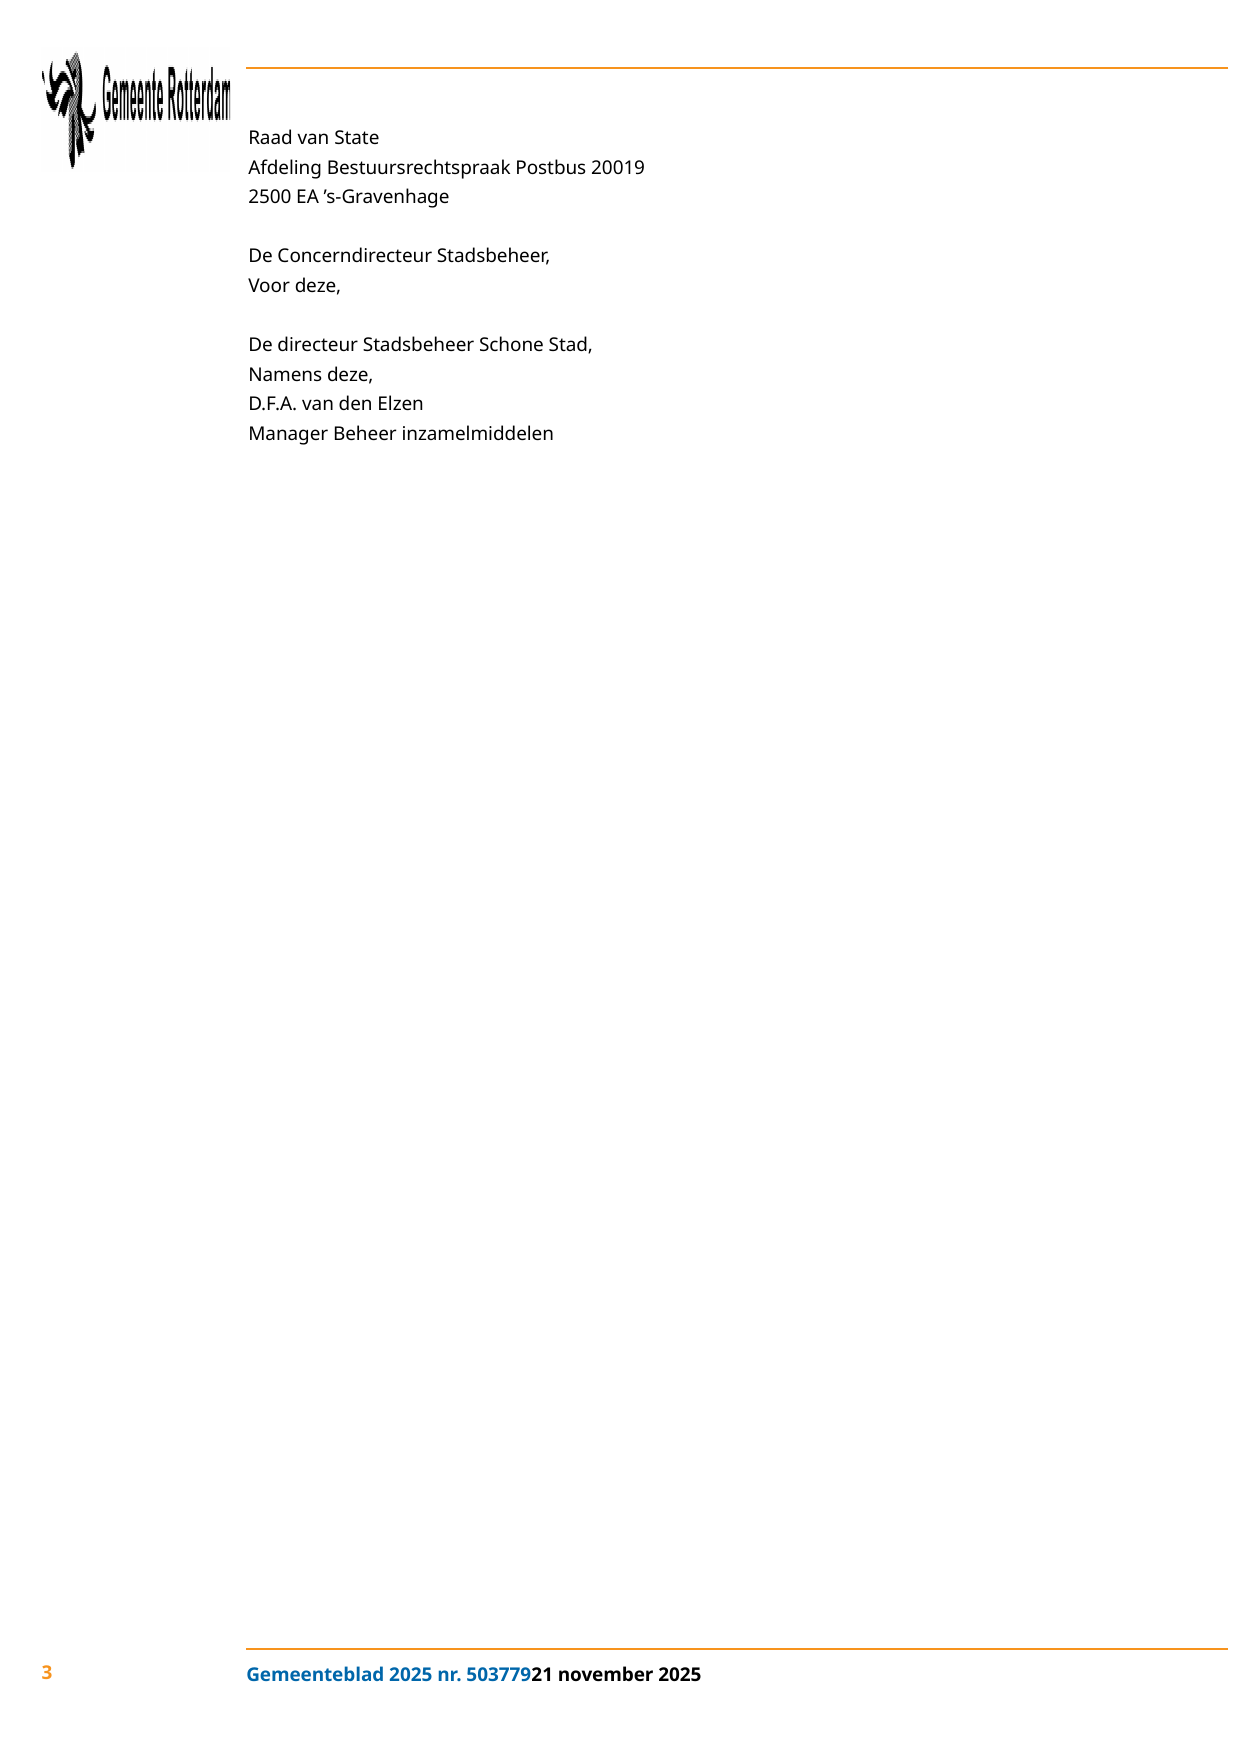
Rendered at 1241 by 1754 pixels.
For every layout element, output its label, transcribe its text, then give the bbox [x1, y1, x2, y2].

picture [41, 47, 231, 172]
text Afdeling Bestuursrechtspraak Postbus 20019 [248, 154, 1152, 180]
text Manager Beheer inzamelmiddelen [248, 420, 1152, 446]
text Namens deze, [248, 361, 1152, 387]
text Voor deze, [248, 272, 1152, 298]
text De directeur Stadsbeheer Schone Stad, [248, 331, 1152, 357]
text De Concerndirecteur Stadsbeheer, [248, 243, 1152, 268]
text D.F.A. van den Elzen [248, 391, 1152, 416]
text Raad van State [248, 124, 1152, 150]
text 2500 EA ’s-Gravenhage [248, 183, 1152, 209]
